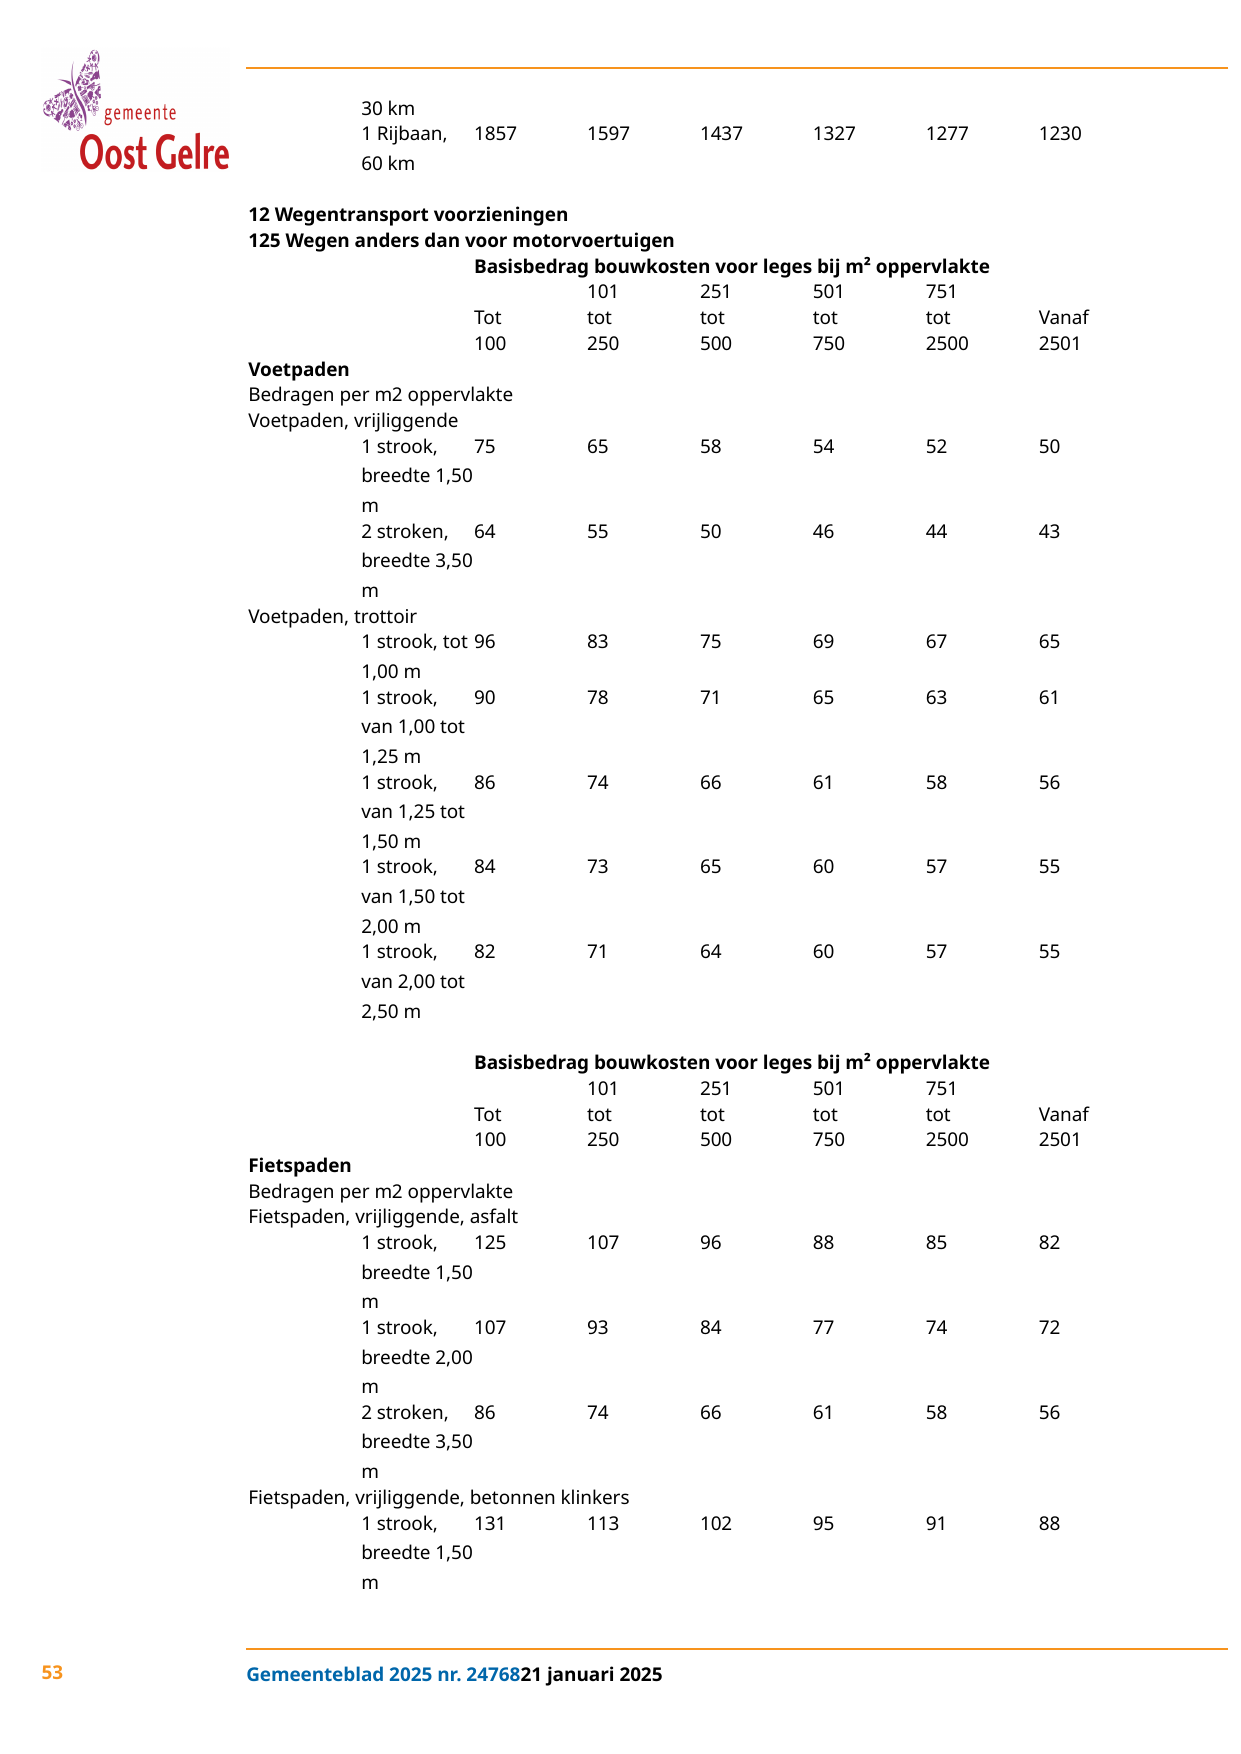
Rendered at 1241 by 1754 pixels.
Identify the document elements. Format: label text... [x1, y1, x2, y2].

table_cell 85 [926, 1229, 1038, 1314]
table_cell 43 [1039, 518, 1152, 603]
table_cell [587, 1178, 700, 1204]
table_cell 74 [926, 1314, 1038, 1399]
table_cell [248, 279, 361, 304]
table_cell [474, 176, 587, 202]
table_cell Basisbedrag bouwkosten voor leges bij m² oppervlakte [474, 1049, 1152, 1075]
table_cell 751 [926, 279, 1038, 304]
table_cell [813, 1204, 926, 1229]
table_cell [813, 1484, 926, 1510]
table_cell [700, 176, 813, 202]
table_cell [361, 330, 474, 356]
table_cell [1039, 1075, 1152, 1101]
table_cell 69 [813, 629, 926, 684]
table_cell tot [926, 305, 1038, 330]
table_cell 86 [474, 769, 587, 854]
table_cell [813, 356, 926, 382]
table_cell [474, 95, 587, 121]
table_cell 60 [813, 939, 926, 1023]
table_cell [248, 769, 361, 854]
table_cell 82 [474, 939, 587, 1023]
table_cell [248, 1126, 361, 1152]
table_cell tot [813, 1101, 926, 1126]
table_cell Basisbedrag bouwkosten voor leges bij m² oppervlakte [474, 253, 1152, 279]
table_cell 56 [1039, 769, 1152, 854]
table_cell 77 [813, 1314, 926, 1399]
table_cell [474, 1152, 587, 1178]
table_cell [248, 629, 361, 684]
table_cell [700, 95, 813, 121]
table_cell 88 [1039, 1510, 1152, 1595]
table_cell [1039, 382, 1152, 407]
table_cell [361, 253, 474, 279]
table_cell 54 [813, 433, 926, 518]
table_cell 75 [700, 629, 813, 684]
table_cell 751 [926, 1075, 1038, 1101]
table_cell [926, 1152, 1038, 1178]
table_cell 501 [813, 279, 926, 304]
table_cell [587, 1152, 700, 1178]
table_cell [700, 202, 813, 227]
table_cell 100 [474, 1126, 587, 1152]
table_cell 65 [1039, 629, 1152, 684]
table_cell 1327 [813, 121, 926, 176]
table_cell 84 [474, 854, 587, 939]
table_cell 95 [813, 1510, 926, 1595]
table_cell [1039, 1204, 1152, 1229]
table_cell 66 [700, 769, 813, 854]
table_cell 1 Rijbaan, 60 km [361, 121, 474, 176]
table_cell 50 [700, 518, 813, 603]
table_cell tot [587, 305, 700, 330]
table_cell tot [700, 1101, 813, 1126]
table_cell [587, 176, 700, 202]
table_cell 65 [813, 684, 926, 769]
table_cell 78 [587, 684, 700, 769]
table_cell [926, 408, 1038, 433]
table_cell [700, 1152, 813, 1178]
table_cell [813, 176, 926, 202]
table_cell [248, 433, 361, 518]
table_cell Tot [474, 1101, 587, 1126]
table_cell 61 [813, 1399, 926, 1484]
table_cell [1039, 227, 1152, 253]
table_cell 86 [474, 1399, 587, 1484]
table_cell 1 strook, van 1,00 tot 1,25 m [361, 684, 474, 769]
table_cell 131 [474, 1510, 587, 1595]
table_cell [248, 121, 361, 176]
table_cell [248, 1075, 361, 1101]
table_cell 2 stroken, breedte 3,50 m [361, 518, 474, 603]
table_cell 71 [700, 684, 813, 769]
table_cell [474, 1024, 587, 1049]
table_cell [248, 1510, 361, 1595]
table_cell 96 [474, 629, 587, 684]
table_cell tot [926, 1101, 1038, 1126]
table_cell [248, 253, 361, 279]
table_cell [248, 305, 361, 330]
table_cell [361, 1101, 474, 1126]
table_cell 58 [700, 433, 813, 518]
table_cell 1857 [474, 121, 587, 176]
table_cell [587, 603, 700, 629]
table_cell 64 [700, 939, 813, 1023]
table_cell Fietspaden, vrijliggende, betonnen klinkers [248, 1484, 813, 1510]
table_cell [248, 1314, 361, 1399]
table_cell [474, 603, 587, 629]
table_cell Voetpaden, trottoir [248, 603, 474, 629]
table_cell [248, 684, 361, 769]
table_cell [361, 1049, 474, 1075]
table_cell 2500 [926, 330, 1038, 356]
table_cell Bedragen per m2 oppervlakte [248, 1178, 587, 1204]
table_cell 55 [1039, 854, 1152, 939]
table_cell 55 [587, 518, 700, 603]
table_cell [474, 1075, 587, 1101]
table_cell Bedragen per m2 oppervlakte [248, 382, 587, 407]
table_cell [361, 1126, 474, 1152]
table_cell [587, 356, 700, 382]
table_cell 56 [1039, 1399, 1152, 1484]
table_cell [813, 202, 926, 227]
table_cell [1039, 95, 1152, 121]
table_cell [587, 408, 700, 433]
table_cell 55 [1039, 939, 1152, 1023]
table_cell [248, 1229, 361, 1314]
table_cell [700, 603, 813, 629]
table_cell 65 [700, 854, 813, 939]
table_cell [926, 1178, 1038, 1204]
table_cell [813, 1152, 926, 1178]
table_cell 90 [474, 684, 587, 769]
table_cell [248, 1024, 361, 1049]
table_cell Voetpaden [248, 356, 474, 382]
table_cell [1039, 356, 1152, 382]
table_cell [1039, 1484, 1152, 1510]
table_cell 1 strook, breedte 1,50 m [361, 1229, 474, 1314]
table_cell [1039, 279, 1152, 304]
table_cell [700, 1204, 813, 1229]
table_cell 1 strook, breedte 1,50 m [361, 433, 474, 518]
table_cell 100 [474, 330, 587, 356]
table_cell 30 km [361, 95, 474, 121]
table_cell 61 [1039, 684, 1152, 769]
table_cell [700, 408, 813, 433]
table_cell [926, 356, 1038, 382]
table_cell [361, 1024, 474, 1049]
table_cell 1 strook, breedte 1,50 m [361, 1510, 474, 1595]
table_cell [474, 356, 587, 382]
table_cell 12 Wegentransport voorzieningen [248, 202, 700, 227]
table_cell 107 [474, 1314, 587, 1399]
table_cell [1039, 603, 1152, 629]
table_cell 1 strook, tot 1,00 m [361, 629, 474, 684]
table_cell 71 [587, 939, 700, 1023]
table_cell [926, 382, 1038, 407]
table_cell [361, 1075, 474, 1101]
table_cell [248, 1399, 361, 1484]
table_cell [248, 330, 361, 356]
table_cell [926, 603, 1038, 629]
table_cell 52 [926, 433, 1038, 518]
table_cell 107 [587, 1229, 700, 1314]
table_cell 2500 [926, 1126, 1038, 1152]
table_cell 50 [1039, 433, 1152, 518]
table_cell 1 strook, van 2,00 tot 2,50 m [361, 939, 474, 1023]
table_cell Voetpaden, vrijliggende [248, 408, 587, 433]
table_cell [587, 1024, 700, 1049]
table_cell 88 [813, 1229, 926, 1314]
table_cell 64 [474, 518, 587, 603]
table_cell 101 [587, 279, 700, 304]
table_cell 75 [474, 433, 587, 518]
table_cell 72 [1039, 1314, 1152, 1399]
table_cell [1039, 408, 1152, 433]
table_cell 60 [813, 854, 926, 939]
table_cell 96 [700, 1229, 813, 1314]
table_cell [361, 305, 474, 330]
table_cell [1039, 1152, 1152, 1178]
table_cell 73 [587, 854, 700, 939]
table_cell [926, 95, 1038, 121]
table_cell 500 [700, 1126, 813, 1152]
table_cell 125 [474, 1229, 587, 1314]
table_cell 46 [813, 518, 926, 603]
table_cell 67 [926, 629, 1038, 684]
table_cell Fietspaden, vrijliggende, asfalt [248, 1204, 700, 1229]
table_cell 500 [700, 330, 813, 356]
table_cell [813, 408, 926, 433]
table_cell [361, 279, 474, 304]
table_cell [700, 356, 813, 382]
table_cell [587, 382, 700, 407]
table_cell [1039, 1024, 1152, 1049]
table_cell [813, 603, 926, 629]
table_cell [813, 227, 926, 253]
table_cell 750 [813, 1126, 926, 1152]
table_cell 2 stroken, breedte 3,50 m [361, 1399, 474, 1484]
table_cell [700, 382, 813, 407]
table_cell 1437 [700, 121, 813, 176]
table_cell 2501 [1039, 1126, 1152, 1152]
table_cell 83 [587, 629, 700, 684]
table_cell 750 [813, 330, 926, 356]
table_cell [813, 1024, 926, 1049]
table_cell [926, 1484, 1038, 1510]
table_cell [248, 939, 361, 1023]
table_cell [474, 279, 587, 304]
table_cell [248, 1101, 361, 1126]
table_cell [1039, 1178, 1152, 1204]
table_cell Vanaf [1039, 1101, 1152, 1126]
table_cell 1597 [587, 121, 700, 176]
table_cell [926, 1204, 1038, 1229]
table_cell 113 [587, 1510, 700, 1595]
table_cell 501 [813, 1075, 926, 1101]
table_cell 101 [587, 1075, 700, 1101]
table_cell 58 [926, 1399, 1038, 1484]
table_cell 91 [926, 1510, 1038, 1595]
table_cell tot [700, 305, 813, 330]
table_cell [587, 95, 700, 121]
table_cell [248, 176, 361, 202]
table_cell 251 [700, 279, 813, 304]
table_cell [926, 176, 1038, 202]
table_cell 1 strook, van 1,50 tot 2,00 m [361, 854, 474, 939]
picture [41, 47, 231, 172]
table_cell 74 [587, 1399, 700, 1484]
table_cell [926, 1024, 1038, 1049]
table_cell 84 [700, 1314, 813, 1399]
table_cell 125 Wegen anders dan voor motorvoertuigen [248, 227, 813, 253]
table_cell Vanaf [1039, 305, 1152, 330]
table_cell [361, 176, 474, 202]
table_cell [700, 1178, 813, 1204]
table_cell [926, 202, 1038, 227]
table_cell 57 [926, 939, 1038, 1023]
table_cell 1277 [926, 121, 1038, 176]
table_cell 102 [700, 1510, 813, 1595]
table_cell 250 [587, 330, 700, 356]
table_cell 82 [1039, 1229, 1152, 1314]
table_cell 57 [926, 854, 1038, 939]
table_cell [248, 1049, 361, 1075]
table_cell 1230 [1039, 121, 1152, 176]
table_cell tot [813, 305, 926, 330]
table_cell [813, 382, 926, 407]
table_cell 250 [587, 1126, 700, 1152]
table_cell 58 [926, 769, 1038, 854]
table_cell [1039, 176, 1152, 202]
table_cell 63 [926, 684, 1038, 769]
table_cell 44 [926, 518, 1038, 603]
table_cell 65 [587, 433, 700, 518]
table_cell 61 [813, 769, 926, 854]
table_cell [1039, 202, 1152, 227]
table_cell 66 [700, 1399, 813, 1484]
table_cell 2501 [1039, 330, 1152, 356]
table_cell [700, 1024, 813, 1049]
table_cell [813, 1178, 926, 1204]
table_cell tot [587, 1101, 700, 1126]
table_cell 251 [700, 1075, 813, 1101]
table_cell Fietspaden [248, 1152, 474, 1178]
table_cell [813, 95, 926, 121]
table_cell 93 [587, 1314, 700, 1399]
table_cell 1 strook, van 1,25 tot 1,50 m [361, 769, 474, 854]
table_cell [248, 95, 361, 121]
table_cell [926, 227, 1038, 253]
table_cell [248, 854, 361, 939]
table_cell 1 strook, breedte 2,00 m [361, 1314, 474, 1399]
table_cell Tot [474, 305, 587, 330]
table_cell 74 [587, 769, 700, 854]
table_cell [248, 518, 361, 603]
